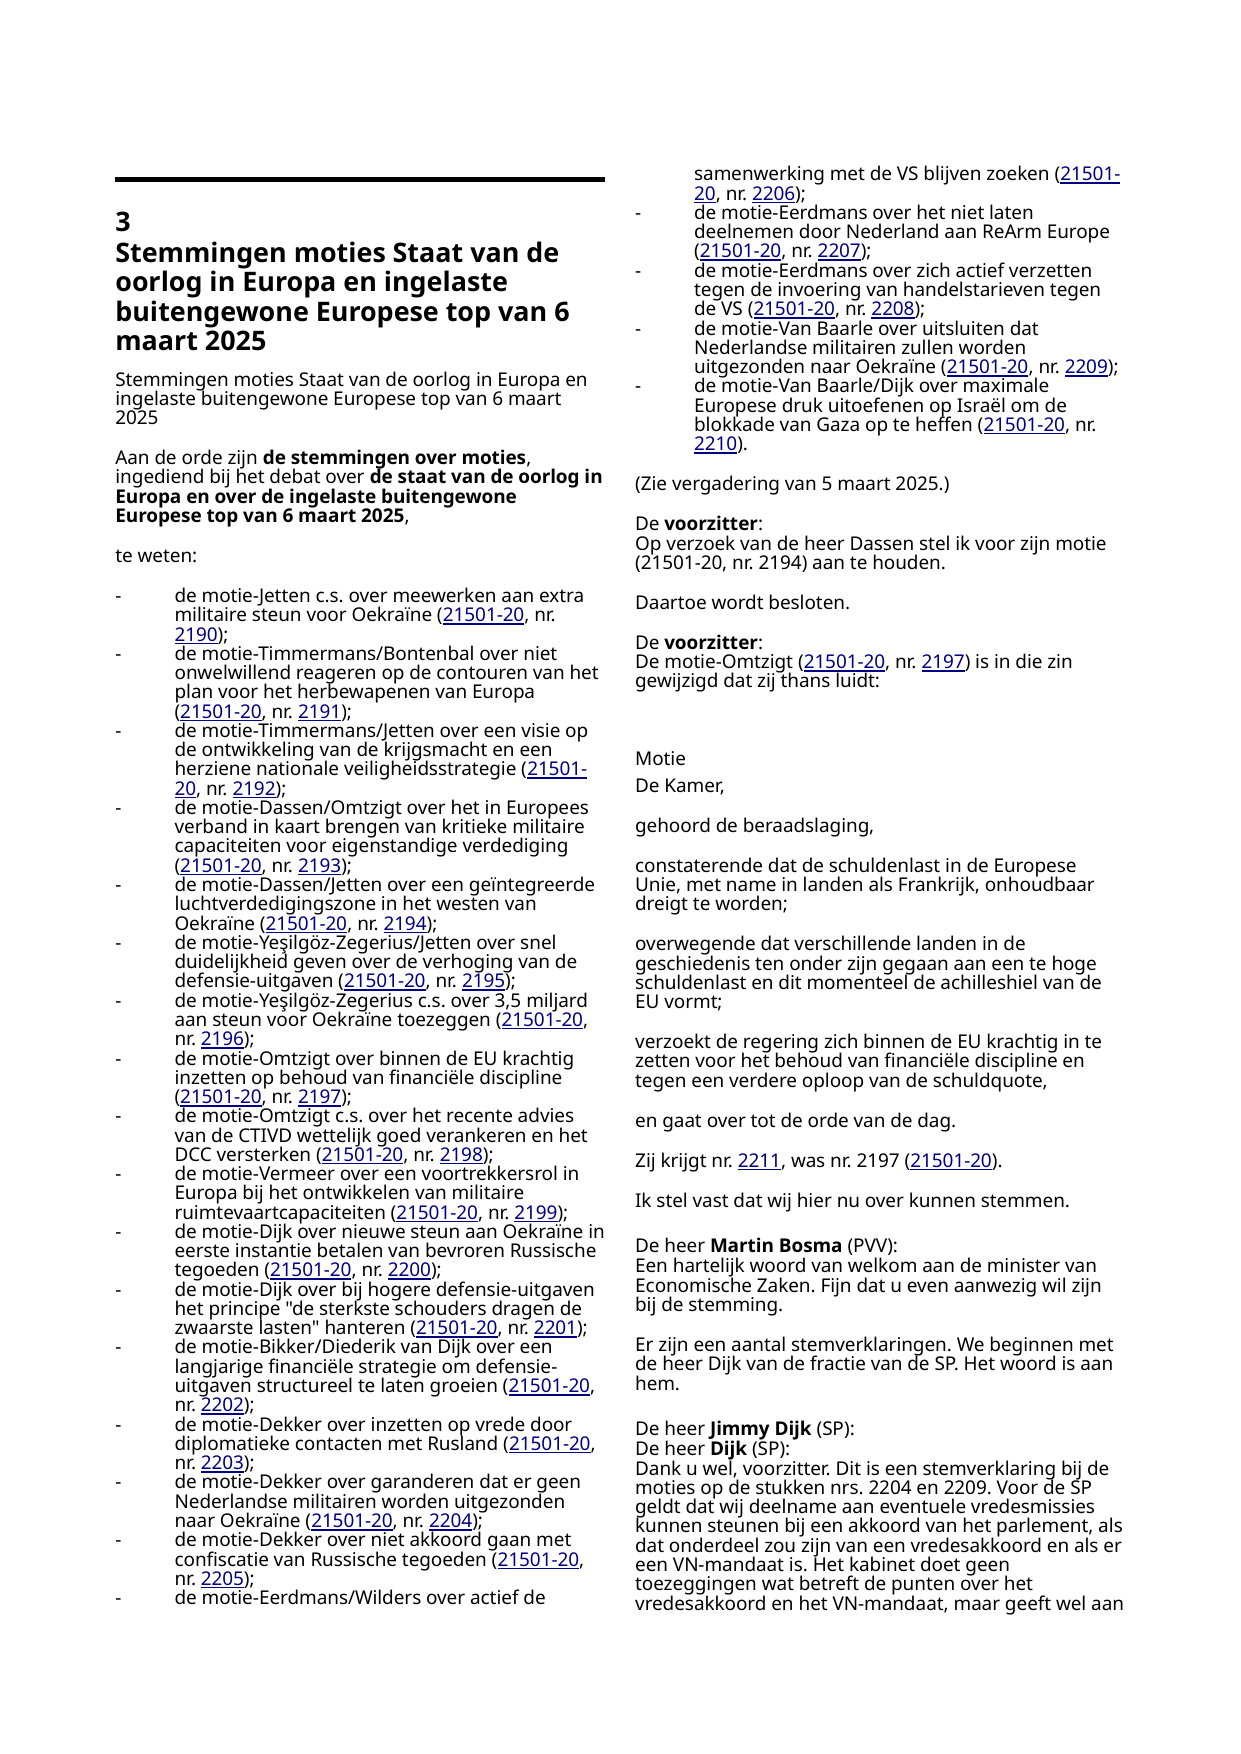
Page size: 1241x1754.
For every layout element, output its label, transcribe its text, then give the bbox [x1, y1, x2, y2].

text en gaat over tot de orde van de dag. [635, 1112, 1125, 1131]
list de motie-Vermeer over een voortrekkersrol in Europa bij het ontwikkelen van militaire ruimtevaartcapaciteiten (21501-20, nr. 2199); [115, 1165, 605, 1223]
text Zij krijgt nr. 2211, was nr. 2197 (21501-20). [635, 1152, 1125, 1171]
text (Zie vergadering van 5 maart 2025.) [635, 475, 1125, 494]
list de motie-Jetten c.s. over meewerken aan extra militaire steun voor Oekraïne (21501-20, nr. 2190); [115, 587, 605, 645]
text De voorzitter: [635, 515, 1125, 534]
list de motie-Dekker over inzetten op vrede door diplomatieke contacten met Rusland (21501-20, nr. 2203); [115, 1416, 605, 1473]
text Motie [635, 745, 1125, 771]
text gehoord de beraadslaging, [635, 817, 1125, 836]
text Er zijn een aantal stemverklaringen. We beginnen met de heer Dijk van de fractie van de SP. Het woord is aan hem. [635, 1336, 1125, 1394]
list de motie-Dekker over garanderen dat er geen Nederlandse militairen worden uitgezonden naar Oekraïne (21501-20, nr. 2204); [115, 1473, 605, 1531]
list de motie-Eerdmans over het niet laten deelnemen door Nederland aan ReArm Europe (21501-20, nr. 2207); [635, 204, 1125, 262]
text De voorzitter: [635, 634, 1125, 653]
text Dank u wel, voorzitter. Dit is een stemverklaring bij de moties op de stukken nrs. 2204 en 2209. Voor de SP geldt dat wij deelname aan eventuele vredesmissies kunnen steunen bij een akkoord van het parlement, als dat onderdeel zou zijn van een vredesakkoord en als er een VN-mandaat is. Het kabinet doet geen toezeggingen wat betreft de punten over het vredesakkoord en het VN-mandaat, maar geeft wel aan [635, 1460, 1125, 1614]
text De heer Jimmy Dijk (SP): [635, 1415, 1125, 1440]
list samenwerking met de VS blijven zoeken (21501-20, nr. 2206); [635, 165, 1125, 204]
list de motie-Dassen/Jetten over een geïntegreerde luchtverdedigingszone in het westen van Oekraïne (21501-20, nr. 2194); [115, 876, 605, 934]
list de motie-Eerdmans/Wilders over actief de [115, 1589, 605, 1608]
text Stemmingen moties Staat van de oorlog in Europa en ingelaste buitengewone Europese top van 6 maart 2025 [115, 371, 605, 428]
text overwegende dat verschillende landen in de geschiedenis ten onder zijn gegaan aan een te hoge schuldenlast en dit momenteel de achilleshiel van de EU vormt; [635, 935, 1125, 1012]
text Een hartelijk woord van welkom aan de minister van Economische Zaken. Fijn dat u even aanwezig wil zijn bij de stemming. [635, 1257, 1125, 1315]
list de motie-Dijk over nieuwe steun aan Oekraïne in eerste instantie betalen van bevroren Russische tegoeden (21501-20, nr. 2200); [115, 1223, 605, 1281]
text De motie-Omtzigt (21501-20, nr. 2197) is in die zin gewijzigd dat zij thans luidt: [635, 653, 1125, 692]
list de motie-Omtzigt c.s. over het recente advies van de CTIVD wettelijk goed verankeren en het DCC versterken (21501-20, nr. 2198); [115, 1107, 605, 1165]
text verzoekt de regering zich binnen de EU krachtig in te zetten voor het behoud van financiële discipline en tegen een verdere oploop van de schuldquote, [635, 1033, 1125, 1091]
list de motie-Timmermans/Bontenbal over niet onwelwillend reageren op de contouren van het plan voor het herbewapenen van Europa (21501-20, nr. 2191); [115, 645, 605, 722]
text Stemmingen moties Staat van de oorlog in Europa en ingelaste buitengewone Europese top van 6 maart 2025 [115, 239, 605, 371]
text 3 [115, 203, 605, 239]
text De heer Martin Bosma (PVV): [635, 1232, 1125, 1257]
list de motie-Van Baarle over uitsluiten dat Nederlandse militairen zullen worden uitgezonden naar Oekraïne (21501-20, nr. 2209); [635, 319, 1125, 377]
list de motie-Dassen/Omtzigt over het in Europees verband in kaart brengen van kritieke militaire capaciteiten voor eigenstandige verdediging (21501-20, nr. 2193); [115, 799, 605, 876]
text De Kamer, [635, 777, 1125, 796]
text Ik stel vast dat wij hier nu over kunnen stemmen. [635, 1192, 1125, 1211]
list de motie-Bikker/Diederik van Dijk over een langjarige financiële strategie om defensie-uitgaven structureel te laten groeien (21501-20, nr. 2202); [115, 1338, 605, 1416]
text te weten: [115, 547, 605, 566]
list de motie-Van Baarle/Dijk over maximale Europese druk uitoefenen op Israël om de blokkade van Gaza op te heffen (21501-20, nr. 2210). [635, 377, 1125, 454]
text Aan de orde zijn de stemmingen over moties, ingediend bij het debat over de staat van de oorlog in Europa en over de ingelaste buitengewone Europese top van 6 maart 2025, [115, 449, 605, 526]
list de motie-Dekker over niet akkoord gaan met confiscatie van Russische tegoeden (21501-20, nr. 2205); [115, 1531, 605, 1589]
list de motie-Timmermans/Jetten over een visie op de ontwikkeling van de krijgsmacht en een herziene nationale veiligheidsstrategie (21501-20, nr. 2192); [115, 722, 605, 799]
list de motie-Omtzigt over binnen de EU krachtig inzetten op behoud van financiële discipline (21501-20, nr. 2197); [115, 1049, 605, 1107]
text constaterende dat de schuldenlast in de Europese Unie, met name in landen als Frankrijk, onhoudbaar dreigt te worden; [635, 857, 1125, 914]
text Daartoe wordt besloten. [635, 594, 1125, 613]
text Op verzoek van de heer Dassen stel ik voor zijn motie (21501-20, nr. 2194) aan te houden. [635, 534, 1125, 573]
list de motie-Dijk over bij hogere defensie-uitgaven het principe "de sterkste schouders dragen de zwaarste lasten" hanteren (21501-20, nr. 2201); [115, 1281, 605, 1338]
text De heer Dijk (SP): [635, 1440, 1125, 1460]
list de motie-Yeşilgöz-Zegerius/Jetten over snel duidelijkheid geven over de verhoging van de defensie-uitgaven (21501-20, nr. 2195); [115, 934, 605, 992]
list de motie-Yeşilgöz-Zegerius c.s. over 3,5 miljard aan steun voor Oekraïne toezeggen (21501-20, nr. 2196); [115, 992, 605, 1049]
list de motie-Eerdmans over zich actief verzetten tegen de invoering van handelstarieven tegen de VS (21501-20, nr. 2208); [635, 262, 1125, 319]
